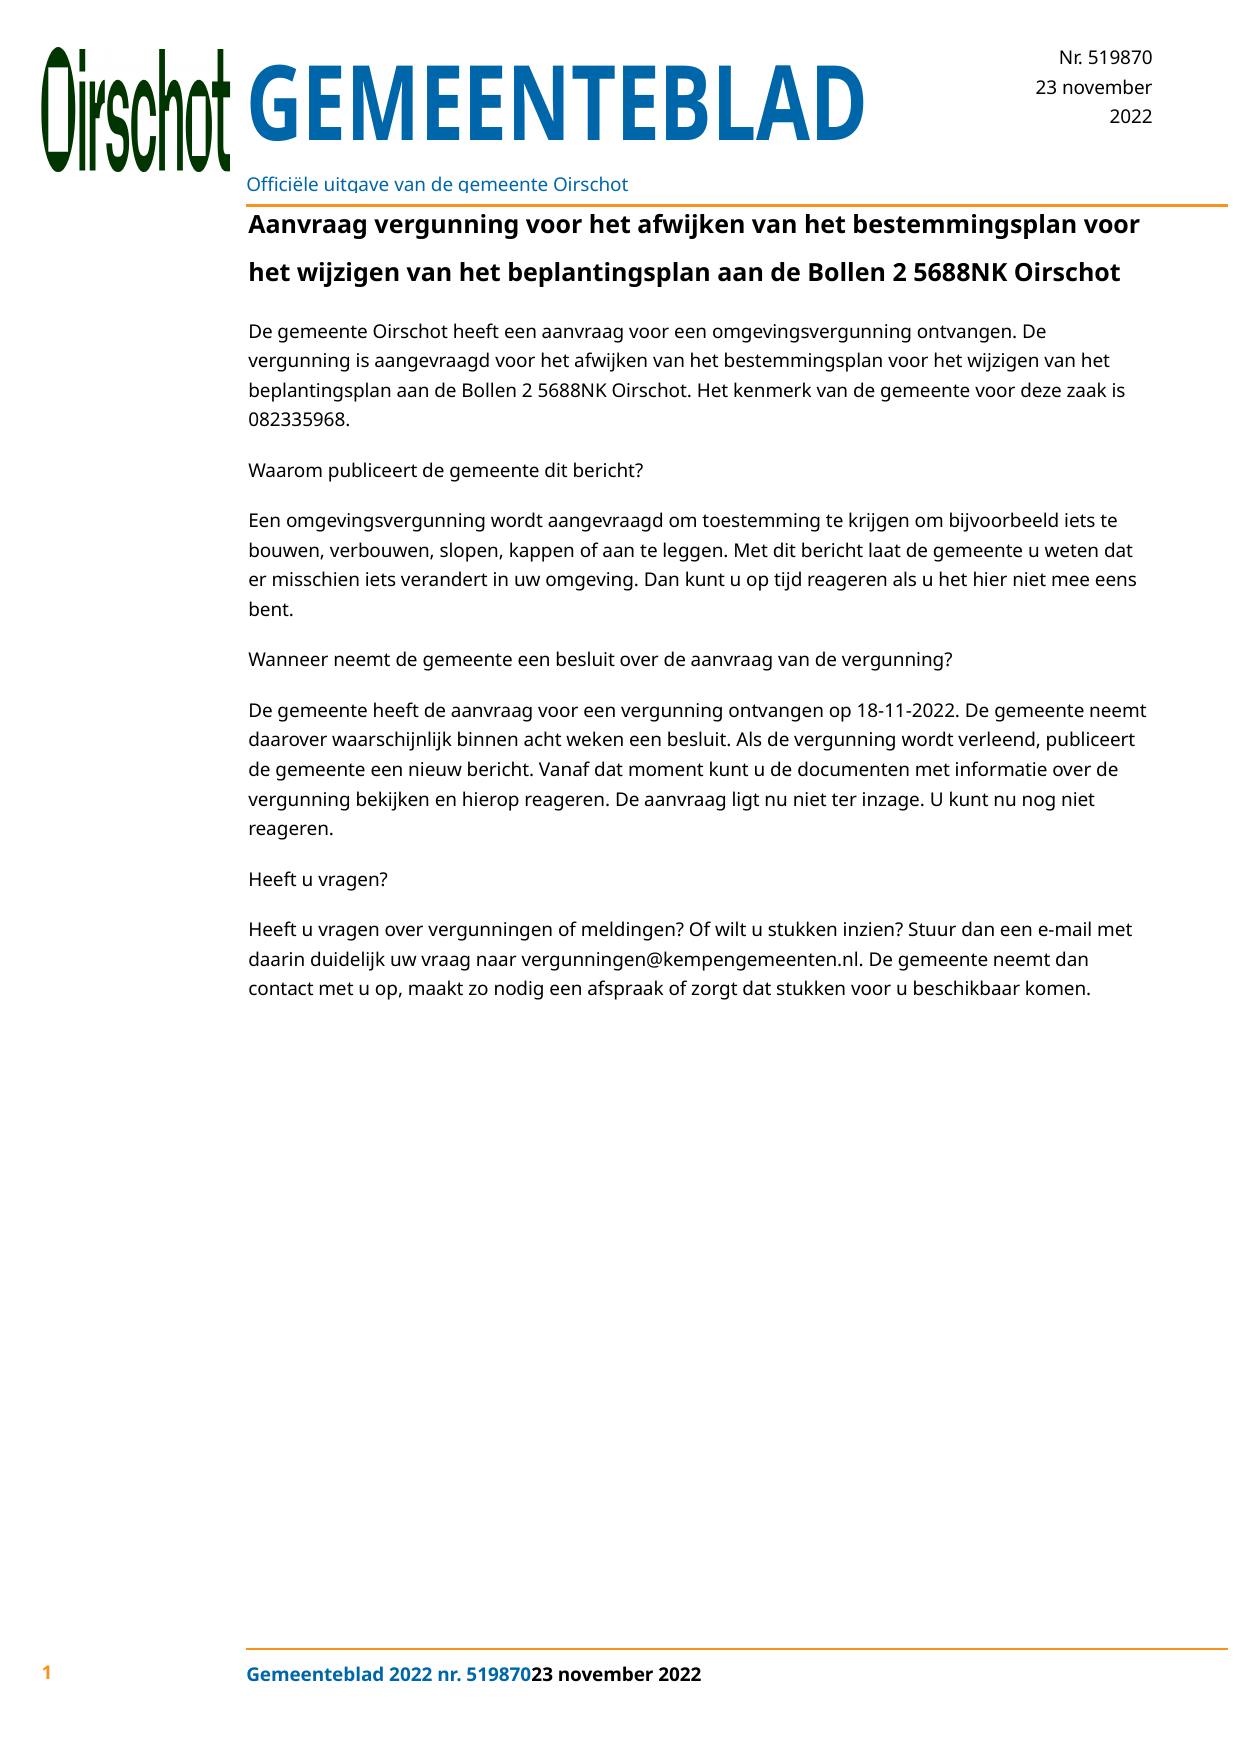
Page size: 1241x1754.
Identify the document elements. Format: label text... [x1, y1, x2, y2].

text Een omgevingsvergunning wordt aangevraagd om toestemming te krijgen om bijvoorbeeld iets te bouwen, verbouwen, slopen, kappen of aan te leggen. Met dit bericht laat de gemeente u weten dat er misschien iets verandert in uw omgeving. Dan kunt u op tijd reageren als u het hier niet mee eens bent. [248, 507, 1152, 622]
text Heeft u vragen over vergunningen of meldingen? Of wilt u stukken inzien? Stuur dan een e-mail met daarin duidelijk uw vraag naar vergunningen@kempengemeenten.nl. De gemeente neemt dan contact met u op, maakt zo nodig een afspraak of zorgt dat stukken voor u beschikbaar komen. [248, 916, 1152, 1001]
text Heeft u vragen? [248, 866, 1152, 892]
text De gemeente heeft de aanvraag voor een vergunning ontvangen op 18-11-2022. De gemeente neemt daarover waarschijnlijk binnen acht weken een besluit. Als de vergunning wordt verleend, publiceert de gemeente een nieuw bericht. Vanaf dat moment kunt u de documenten met informatie over de vergunning bekijken en hierop reageren. De aanvraag ligt nu niet ter inzage. U kunt nu nog niet reageren. [248, 697, 1152, 841]
text Aanvraag vergunning voor het afwijken van het bestemmingsplan voor het wijzigen van het beplantingsplan aan de Bollen 2 5688NK Oirschot [248, 207, 1152, 288]
picture [41, 47, 231, 172]
text De gemeente Oirschot heeft een aanvraag voor een omgevingsvergunning ontvangen. De vergunning is aangevraagd voor het afwijken van het bestemmingsplan voor het wijzigen van het beplantingsplan aan de Bollen 2 5688NK Oirschot. Het kenmerk van de gemeente voor deze zaak is 082335968. [248, 318, 1152, 432]
text Wanneer neemt de gemeente een besluit over de aanvraag van de vergunning? [248, 647, 1152, 672]
text Waarom publiceert de gemeente dit bericht? [248, 457, 1152, 483]
